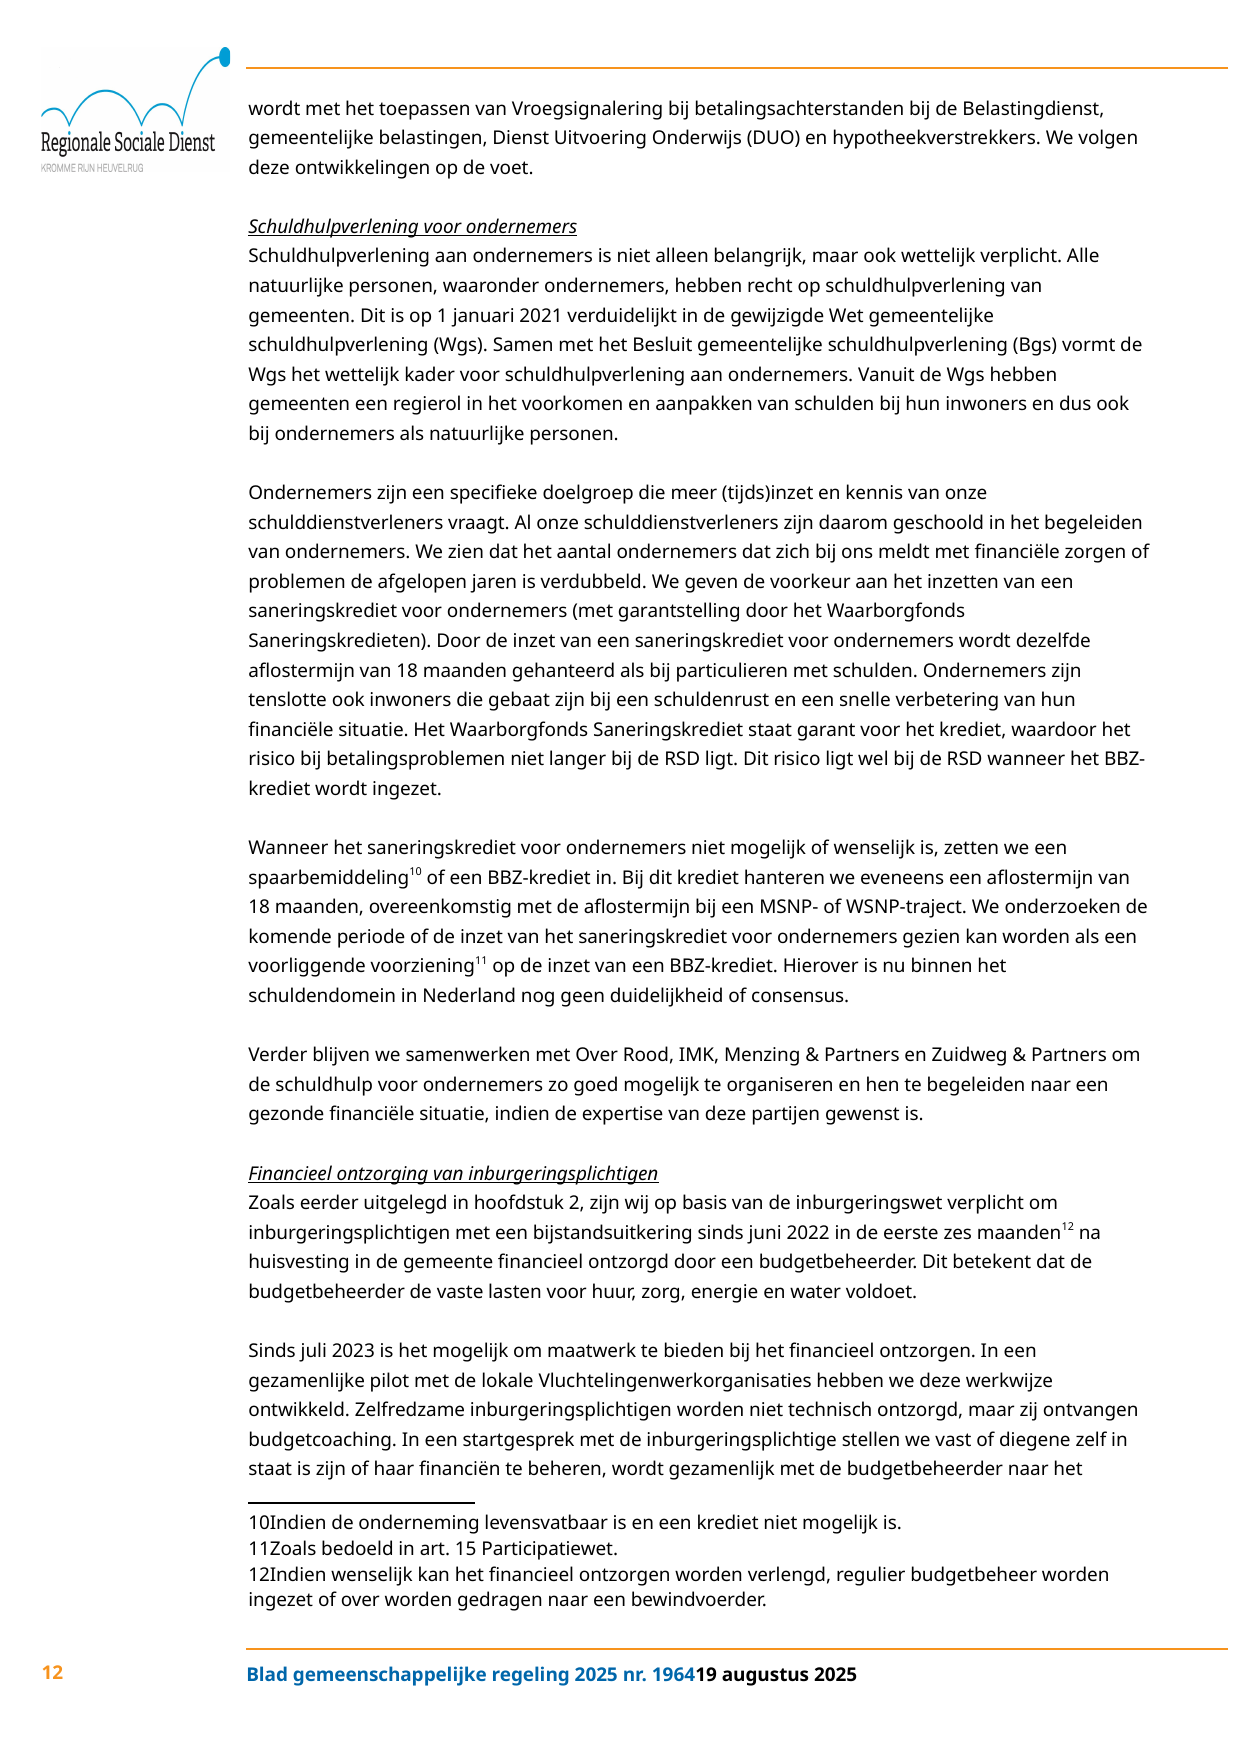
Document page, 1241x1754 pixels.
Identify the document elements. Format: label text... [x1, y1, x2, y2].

text Schuldhulpverlening aan ondernemers is niet alleen belangrijk, maar ook wettelijk verplicht. Alle natuurlijke personen, waaronder ondernemers, hebben recht op schuldhulpverlening van gemeenten. Dit is op 1 januari 2021 verduidelijkt in de gewijzigde Wet gemeentelijke schuldhulpverlening (Wgs). Samen met het Besluit gemeentelijke schuldhulpverlening (Bgs) vormt de Wgs het wettelijk kader voor schuldhulpverlening aan ondernemers. Vanuit de Wgs hebben gemeenten een regierol in het voorkomen en aanpakken van schulden bij hun inwoners en dus ook bij ondernemers als natuurlijke personen. [248, 243, 1152, 446]
text Indien de onderneming levensvatbaar is en een krediet niet mogelijk is. [248, 1509, 1152, 1535]
text Sinds juli 2023 is het mogelijk om maatwerk te bieden bij het financieel ontzorgen. In een gezamenlijke pilot met de lokale Vluchtelingenwerkorganisaties hebben we deze werkwijze ontwikkeld. Zelfredzame inburgeringsplichtigen worden niet technisch ontzorgd, maar zij ontvangen budgetcoaching. In een startgesprek met de inburgeringsplichtige stellen we vast of diegene zelf in staat is zijn of haar financiën te beheren, wordt gezamenlijk met de budgetbeheerder naar het [248, 1337, 1152, 1481]
picture [41, 47, 231, 172]
text Zoals eerder uitgelegd in hoofdstuk 2, zijn wij op basis van de inburgeringswet verplicht om inburgeringsplichtigen met een bijstandsuitkering sinds juni 2022 in de eerste zes maanden na huisvesting in de gemeente financieel ontzorgd door een budgetbeheerder. Dit betekent dat de budgetbeheerder de vaste lasten voor huur, zorg, energie en water voldoet. [248, 1189, 1152, 1304]
text Zoals bedoeld in art. 15 Participatiewet. [248, 1535, 1152, 1561]
text Wanneer het saneringskrediet voor ondernemers niet mogelijk of wenselijk is, zetten we een spaarbemiddeling of een BBZ-krediet in. Bij dit krediet hanteren we eveneens een aflostermijn van 18 maanden, overeenkomstig met de aflostermijn bij een MSNP- of WSNP-traject. We onderzoeken de komende periode of de inzet van het saneringskrediet voor ondernemers gezien kan worden als een voorliggende voorziening op de inzet van een BBZ-krediet. Hierover is nu binnen het schuldendomein in Nederland nog geen duidelijkheid of consensus. [248, 834, 1152, 1008]
text Schuldhulpverlening voor ondernemers [248, 213, 1152, 239]
text Financieel ontzorging van inburgeringsplichtigen [248, 1160, 1152, 1186]
text Ondernemers zijn een specifieke doelgroep die meer (tijds)inzet en kennis van onze schulddienstverleners vraagt. Al onze schulddienstverleners zijn daarom geschoold in het begeleiden van ondernemers. We zien dat het aantal ondernemers dat zich bij ons meldt met financiële zorgen of problemen de afgelopen jaren is verdubbeld. We geven de voorkeur aan het inzetten van een saneringskrediet voor ondernemers (met garantstelling door het Waarborgfonds Saneringskredieten). Door de inzet van een saneringskrediet voor ondernemers wordt dezelfde aflostermijn van 18 maanden gehanteerd als bij particulieren met schulden. Ondernemers zijn tenslotte ook inwoners die gebaat zijn bij een schuldenrust en een snelle verbetering van hun financiële situatie. Het Waarborgfonds Saneringskrediet staat garant voor het krediet, waardoor het risico bij betalingsproblemen niet langer bij de RSD ligt. Dit risico ligt wel bij de RSD wanneer het BBZ-krediet wordt ingezet. [248, 479, 1152, 801]
text wordt met het toepassen van Vroegsignalering bij betalingsachterstanden bij de Belastingdienst, gemeentelijke belastingen, Dienst Uitvoering Onderwijs (DUO) en hypotheekverstrekkers. We volgen deze ontwikkelingen op de voet. [248, 95, 1152, 180]
text Indien wenselijk kan het financieel ontzorgen worden verlengd, regulier budgetbeheer worden ingezet of over worden gedragen naar een bewindvoerder. [248, 1561, 1152, 1612]
text Verder blijven we samenwerken met Over Rood, IMK, Menzing & Partners en Zuidweg & Partners om de schuldhulp voor ondernemers zo goed mogelijk te organiseren en hen te begeleiden naar een gezonde financiële situatie, indien de expertise van deze partijen gewenst is. [248, 1041, 1152, 1126]
